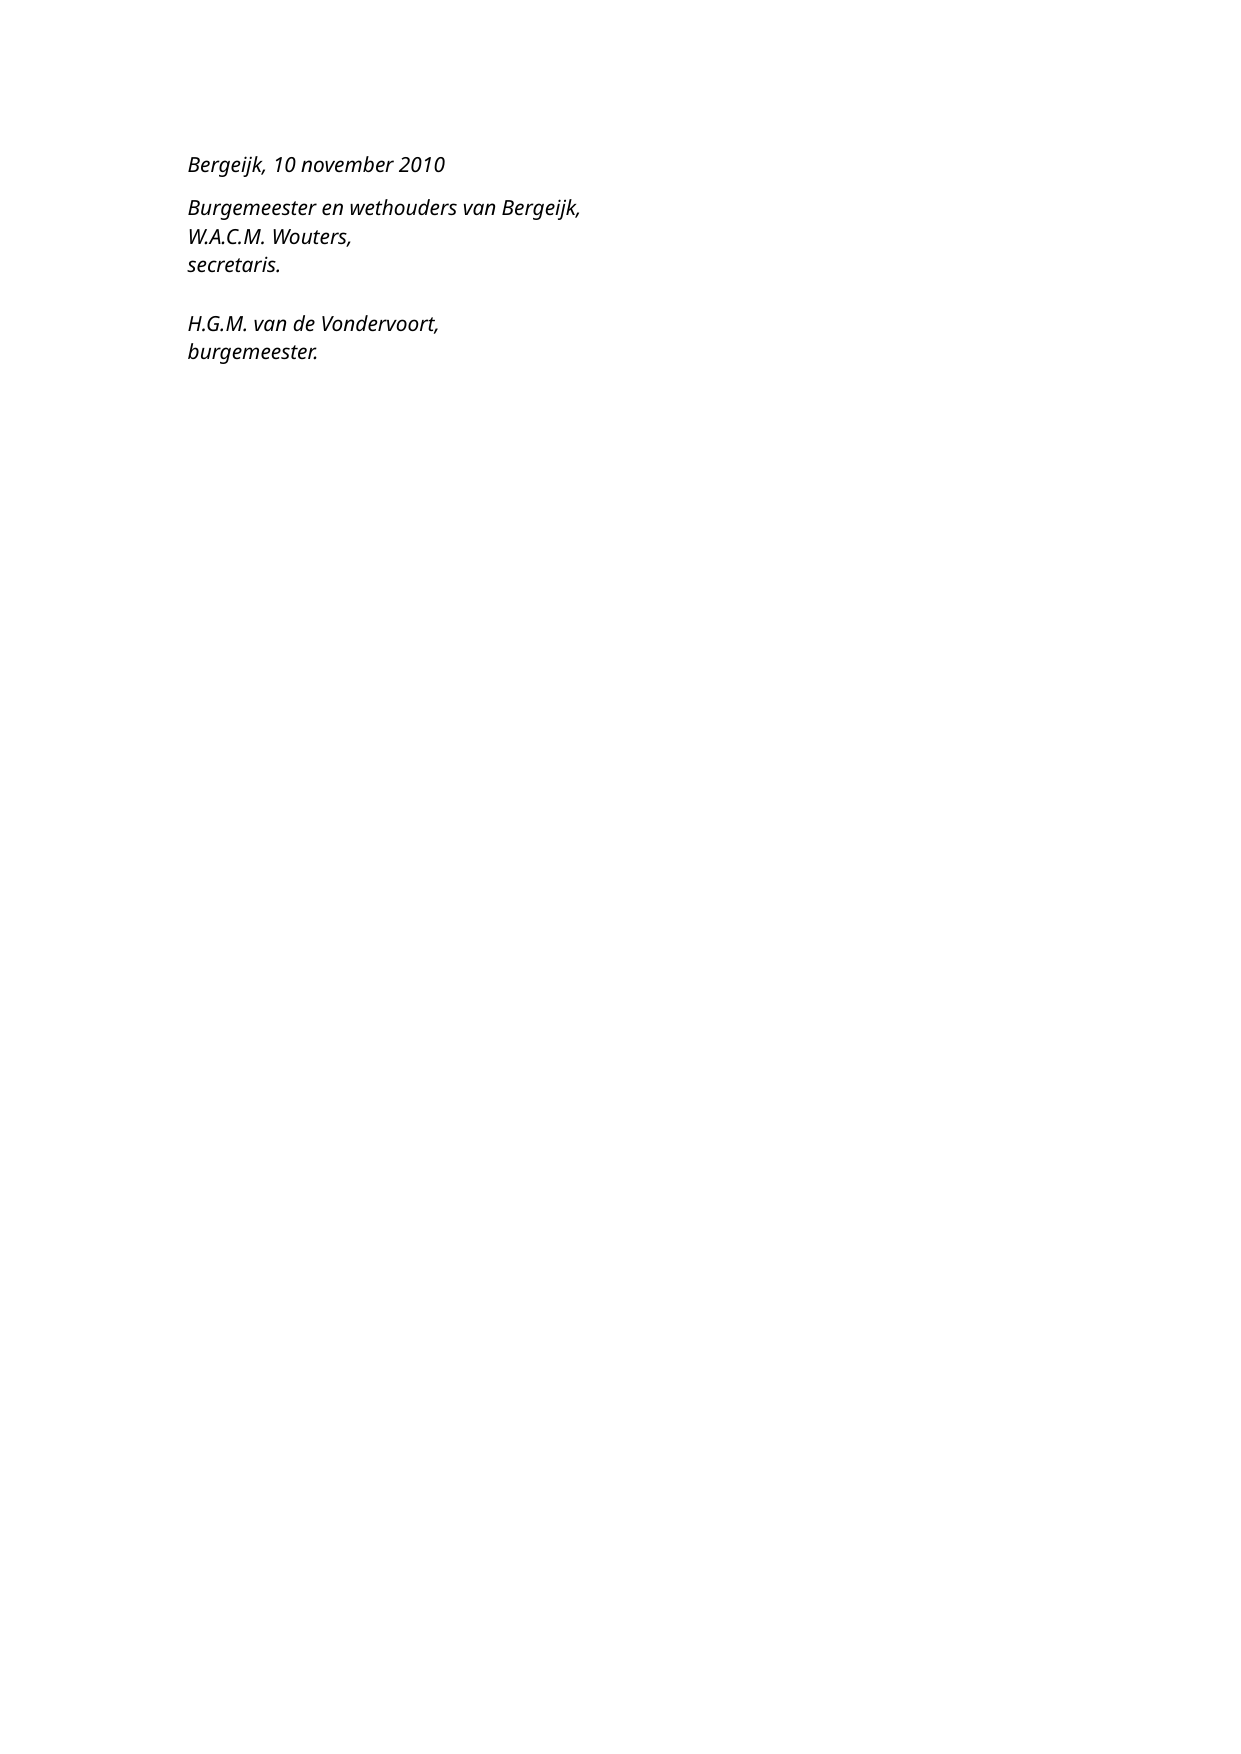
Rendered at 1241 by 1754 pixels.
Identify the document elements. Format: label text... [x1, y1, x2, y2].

text burgemeester. [187, 337, 1053, 366]
text Burgemeester en wethouders van Bergeijk, [187, 193, 1053, 222]
text secretaris. [187, 250, 1053, 279]
text Bergeijk, 10 november 2010 [187, 150, 1053, 178]
text H.G.M. van de Vondervoort, [187, 309, 1053, 337]
text W.A.C.M. Wouters, [187, 222, 1053, 250]
